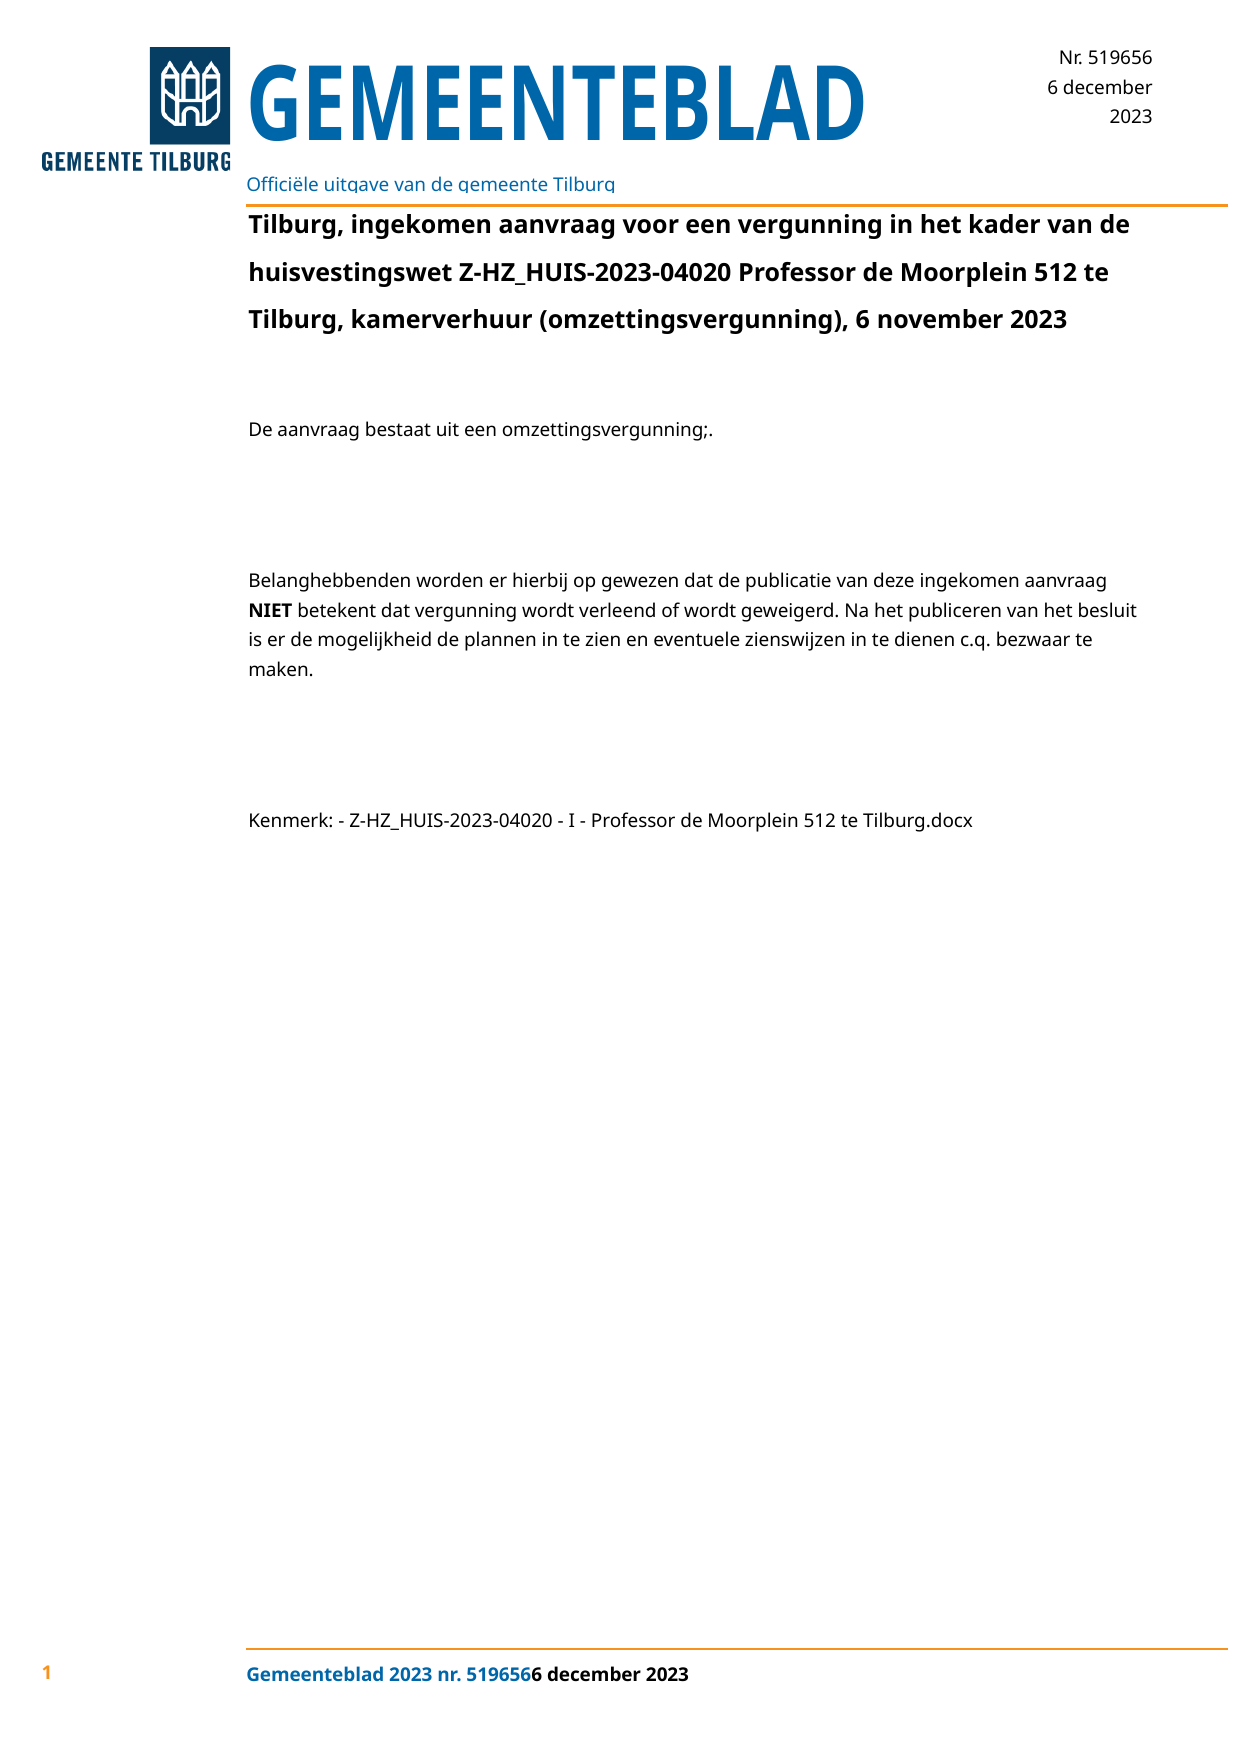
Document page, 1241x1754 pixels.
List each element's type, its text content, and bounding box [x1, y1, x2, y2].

text Tilburg, ingekomen aanvraag voor een vergunning in het kader van de huisvestingswet Z-HZ_HUIS-2023-04020 Professor de Moorplein 512 te Tilburg, kamerverhuur (omzettingsvergunning), 6 november 2023 [248, 207, 1152, 336]
picture [41, 47, 231, 172]
text Kenmerk: - Z-HZ_HUIS-2023-04020 - I - Professor de Moorplein 512 te Tilburg.docx [248, 807, 1152, 833]
text De aanvraag bestaat uit een omzettingsvergunning;. [248, 416, 1152, 442]
text Belanghebbenden worden er hierbij op gewezen dat de publicatie van deze ingekomen aanvraag NIET betekent dat vergunning wordt verleend of wordt geweigerd. Na het publiceren van het besluit is er de mogelijkheid de plannen in te zien en eventuele zienswijzen in te dienen c.q. bezwaar te maken. [248, 567, 1152, 682]
